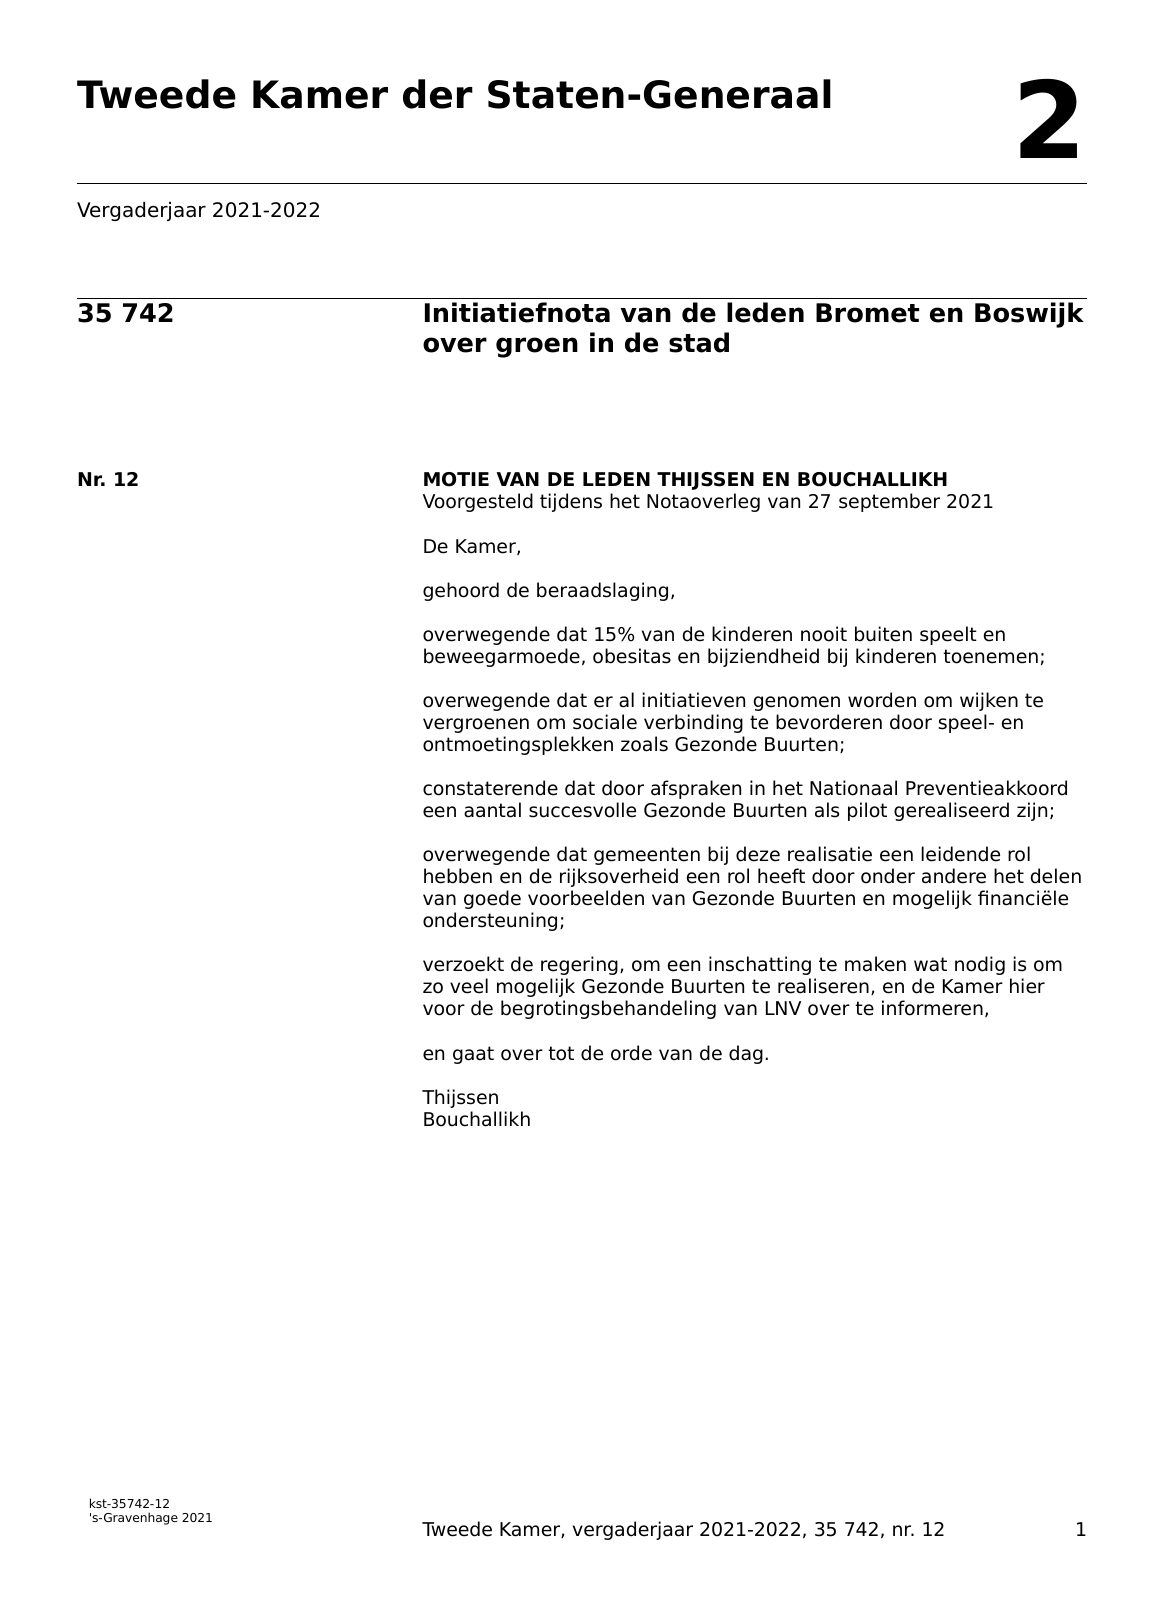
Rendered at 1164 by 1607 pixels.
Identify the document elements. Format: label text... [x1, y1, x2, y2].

text overwegende dat er al initiatieven genomen worden om wijken te vergroenen om sociale verbinding te bevorderen door speel- en ontmoetingsplekken zoals Gezonde Buurten; [422, 690, 1087, 756]
text overwegende dat gemeenten bij deze realisatie een leidende rol hebben en de rijksoverheid een rol heeft door onder andere het delen van goede voorbeelden van Gezonde Buurten en mogelijk financiële ondersteuning; [422, 844, 1087, 932]
text 's-Gravenhage 2021 [88, 1511, 323, 1525]
table_cell Vergaderjaar 2021-2022 [77, 184, 1087, 298]
text Voorgesteld tijdens het Notaoverleg van 27 september 2021 [422, 491, 1087, 513]
text Bouchallikh [422, 1109, 1087, 1131]
text De Kamer, [422, 536, 1087, 557]
text verzoekt de regering, om een inschatting te maken wat nodig is om zo veel mogelijk Gezonde Buurten te realiseren, en de Kamer hier voor de begrotingsbehandeling van LNV over te informeren, [422, 954, 1087, 1020]
text constaterende dat door afspraken in het Nationaal Preventieakkoord een aantal succesvolle Gezonde Buurten als pilot gerealiseerd zijn; [422, 778, 1087, 822]
subtitle 35 742 Initiatiefnota van de leden Bromet en Boswijk over groen in de stad [77, 299, 1087, 358]
text Thijssen [422, 1087, 1087, 1109]
table_header Tweede Kamer der Staten-Generaal [77, 59, 886, 183]
text overwegende dat 15% van de kinderen nooit buiten speelt en beweegarmoede, obesitas en bijziendheid bij kinderen toenemen; [422, 624, 1087, 668]
text en gaat over tot de orde van de dag. [422, 1042, 1087, 1064]
text gehoord de beraadslaging, [422, 580, 1087, 602]
subtitle Nr. 12 MOTIE VAN DE LEDEN THIJSSEN EN BOUCHALLIKH [77, 469, 1087, 491]
table_header 2 [886, 59, 1087, 183]
text kst-35742-12 [88, 1497, 323, 1511]
